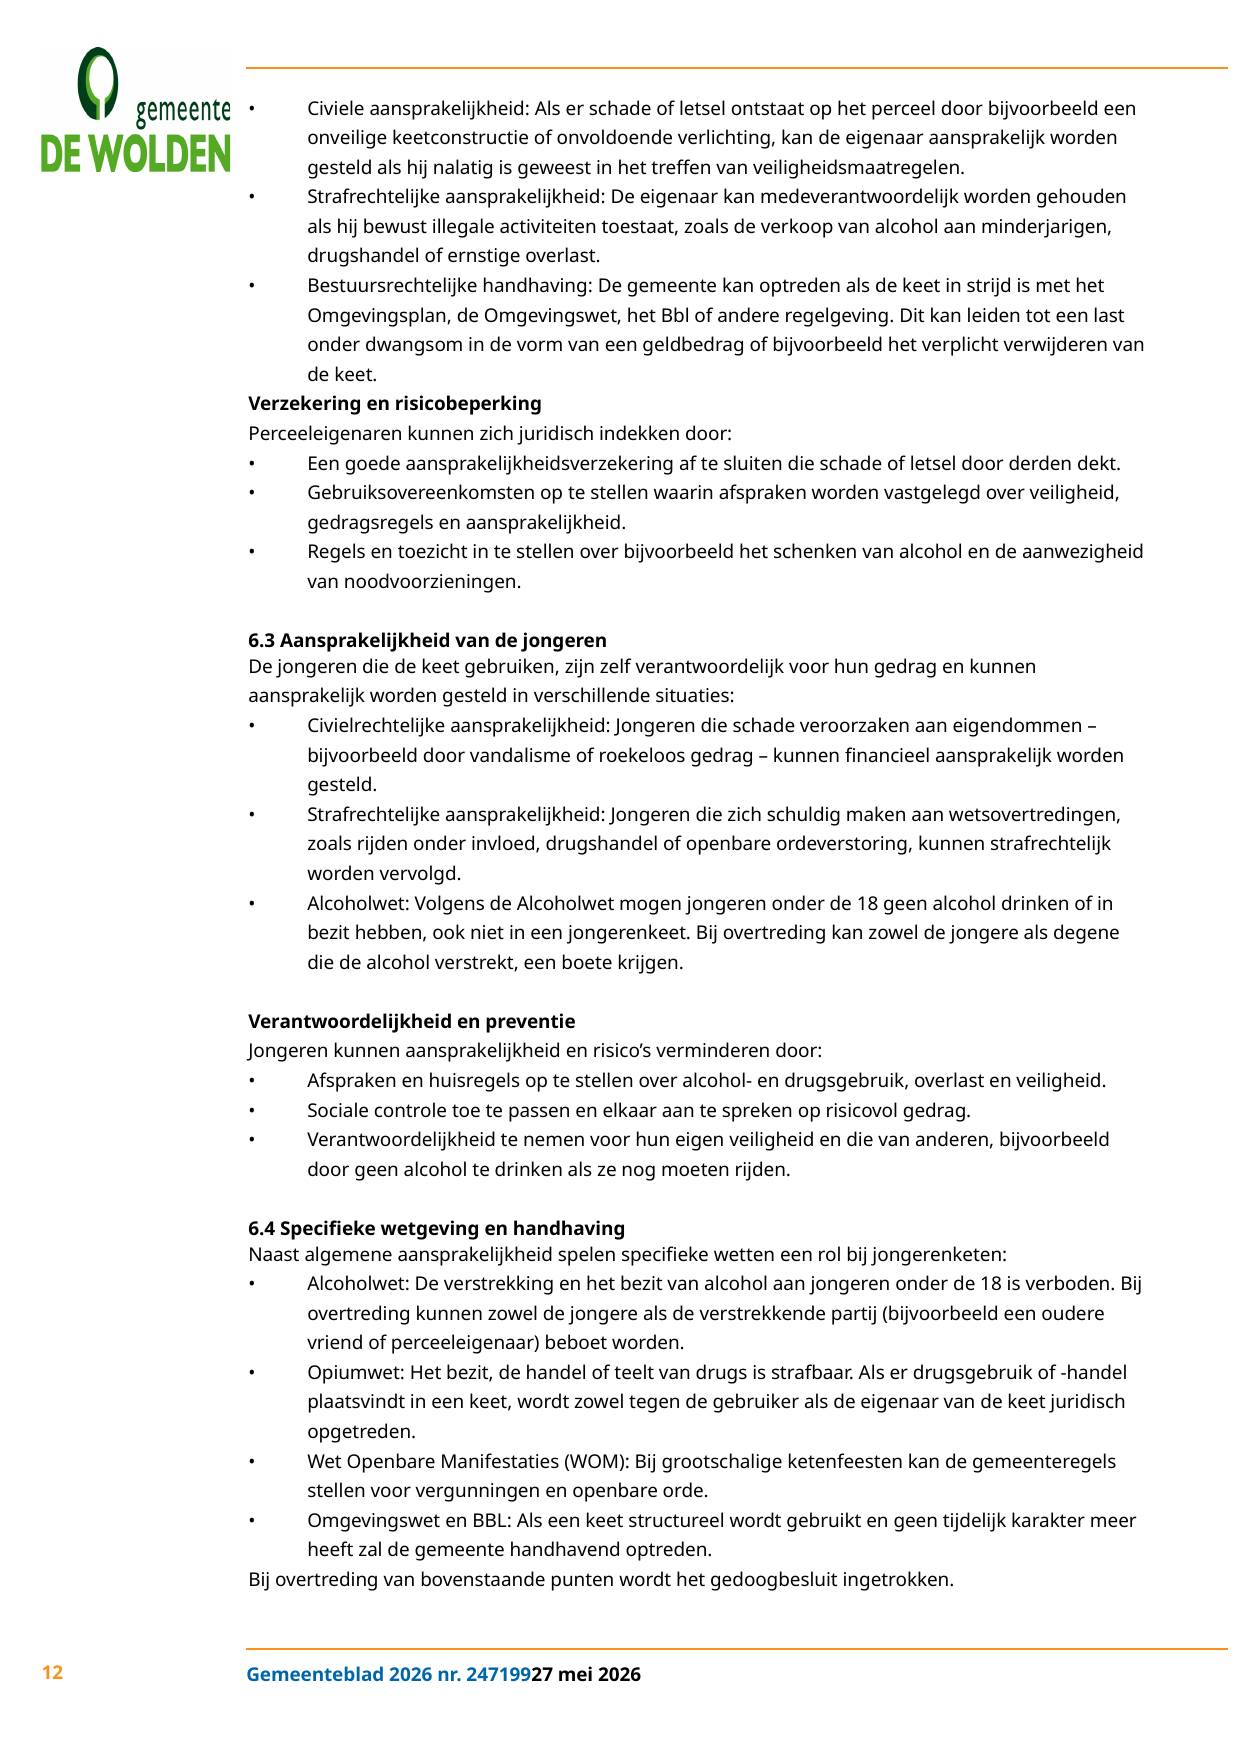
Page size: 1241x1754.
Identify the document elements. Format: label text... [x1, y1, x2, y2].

list Strafrechtelijke aansprakelijkheid: De eigenaar kan medeverantwoordelijk worden gehouden als hij bewust illegale activiteiten toestaat, zoals de verkoop van alcohol aan minderjarigen, drugshandel of ernstige overlast. [248, 183, 1152, 268]
text 6.4 Specifieke wetgeving en handhaving [248, 1215, 1152, 1241]
list Strafrechtelijke aansprakelijkheid: Jongeren die zich schuldig maken aan wetsovertredingen, zoals rijden onder invloed, drugshandel of openbare ordeverstoring, kunnen strafrechtelijk worden vervolgd. [248, 801, 1152, 886]
picture [41, 47, 231, 172]
list Een goede aansprakelijkheidsverzekering af te sluiten die schade of letsel door derden dekt. [248, 450, 1152, 476]
list Afspraken en huisregels op te stellen over alcohol- en drugsgebruik, overlast en veiligheid. [248, 1067, 1152, 1093]
text Bij overtreding van bovenstaande punten wordt het gedoogbesluit ingetrokken. [248, 1566, 1152, 1592]
text Perceeleigenaren kunnen zich juridisch indekken door: [248, 420, 1152, 446]
text Verantwoordelijkheid en preventie [248, 1008, 1152, 1034]
text De jongeren die de keet gebruiken, zijn zelf verantwoordelijk voor hun gedrag en kunnen aansprakelijk worden gesteld in verschillende situaties: [248, 653, 1152, 708]
text Verzekering en risicobeperking [248, 391, 1152, 416]
list Alcoholwet: Volgens de Alcoholwet mogen jongeren onder de 18 geen alcohol drinken of in bezit hebben, ook niet in een jongerenkeet. Bij overtreding kan zowel de jongere als degene die de alcohol verstrekt, een boete krijgen. [248, 890, 1152, 974]
list Omgevingswet en BBL: Als een keet structureel wordt gebruikt en geen tijdelijk karakter meer heeft zal de gemeente handhavend optreden. [248, 1507, 1152, 1562]
list Regels en toezicht in te stellen over bijvoorbeeld het schenken van alcohol en de aanwezigheid van noodvoorzieningen. [248, 538, 1152, 594]
text Jongeren kunnen aansprakelijkheid en risico’s verminderen door: [248, 1038, 1152, 1063]
text 6.3 Aansprakelijkheid van de jongeren [248, 627, 1152, 653]
list Civielrechtelijke aansprakelijkheid: Jongeren die schade veroorzaken aan eigendommen – bijvoorbeeld door vandalisme of roekeloos gedrag – kunnen financieel aansprakelijk worden gesteld. [248, 712, 1152, 797]
text Naast algemene aansprakelijkheid spelen specifieke wetten een rol bij jongerenketen: [248, 1241, 1152, 1267]
list Alcoholwet: De verstrekking en het bezit van alcohol aan jongeren onder de 18 is verboden. Bij overtreding kunnen zowel de jongere als de verstrekkende partij (bijvoorbeeld een oudere vriend of perceeleigenaar) beboet worden. [248, 1270, 1152, 1355]
list Verantwoordelijkheid te nemen voor hun eigen veiligheid en die van anderen, bijvoorbeeld door geen alcohol te drinken als ze nog moeten rijden. [248, 1126, 1152, 1182]
list Bestuursrechtelijke handhaving: De gemeente kan optreden als de keet in strijd is met het Omgevingsplan, de Omgevingswet, het Bbl of andere regelgeving. Dit kan leiden tot een last onder dwangsom in de vorm van een geldbedrag of bijvoorbeeld het verplicht verwijderen van de keet. [248, 272, 1152, 387]
list Sociale controle toe te passen en elkaar aan te spreken op risicovol gedrag. [248, 1097, 1152, 1122]
list Wet Openbare Manifestaties (WOM): Bij grootschalige ketenfeesten kan de gemeenteregels stellen voor vergunningen en openbare orde. [248, 1448, 1152, 1503]
list Civiele aansprakelijkheid: Als er schade of letsel ontstaat op het perceel door bijvoorbeeld een onveilige keetconstructie of onvoldoende verlichting, kan de eigenaar aansprakelijk worden gesteld als hij nalatig is geweest in het treffen van veiligheidsmaatregelen. [248, 95, 1152, 180]
list Gebruiksovereenkomsten op te stellen waarin afspraken worden vastgelegd over veiligheid, gedragsregels en aansprakelijkheid. [248, 479, 1152, 535]
list Opiumwet: Het bezit, de handel of teelt van drugs is strafbaar. Als er drugsgebruik of -handel plaatsvindt in een keet, wordt zowel tegen de gebruiker als de eigenaar van de keet juridisch opgetreden. [248, 1359, 1152, 1444]
